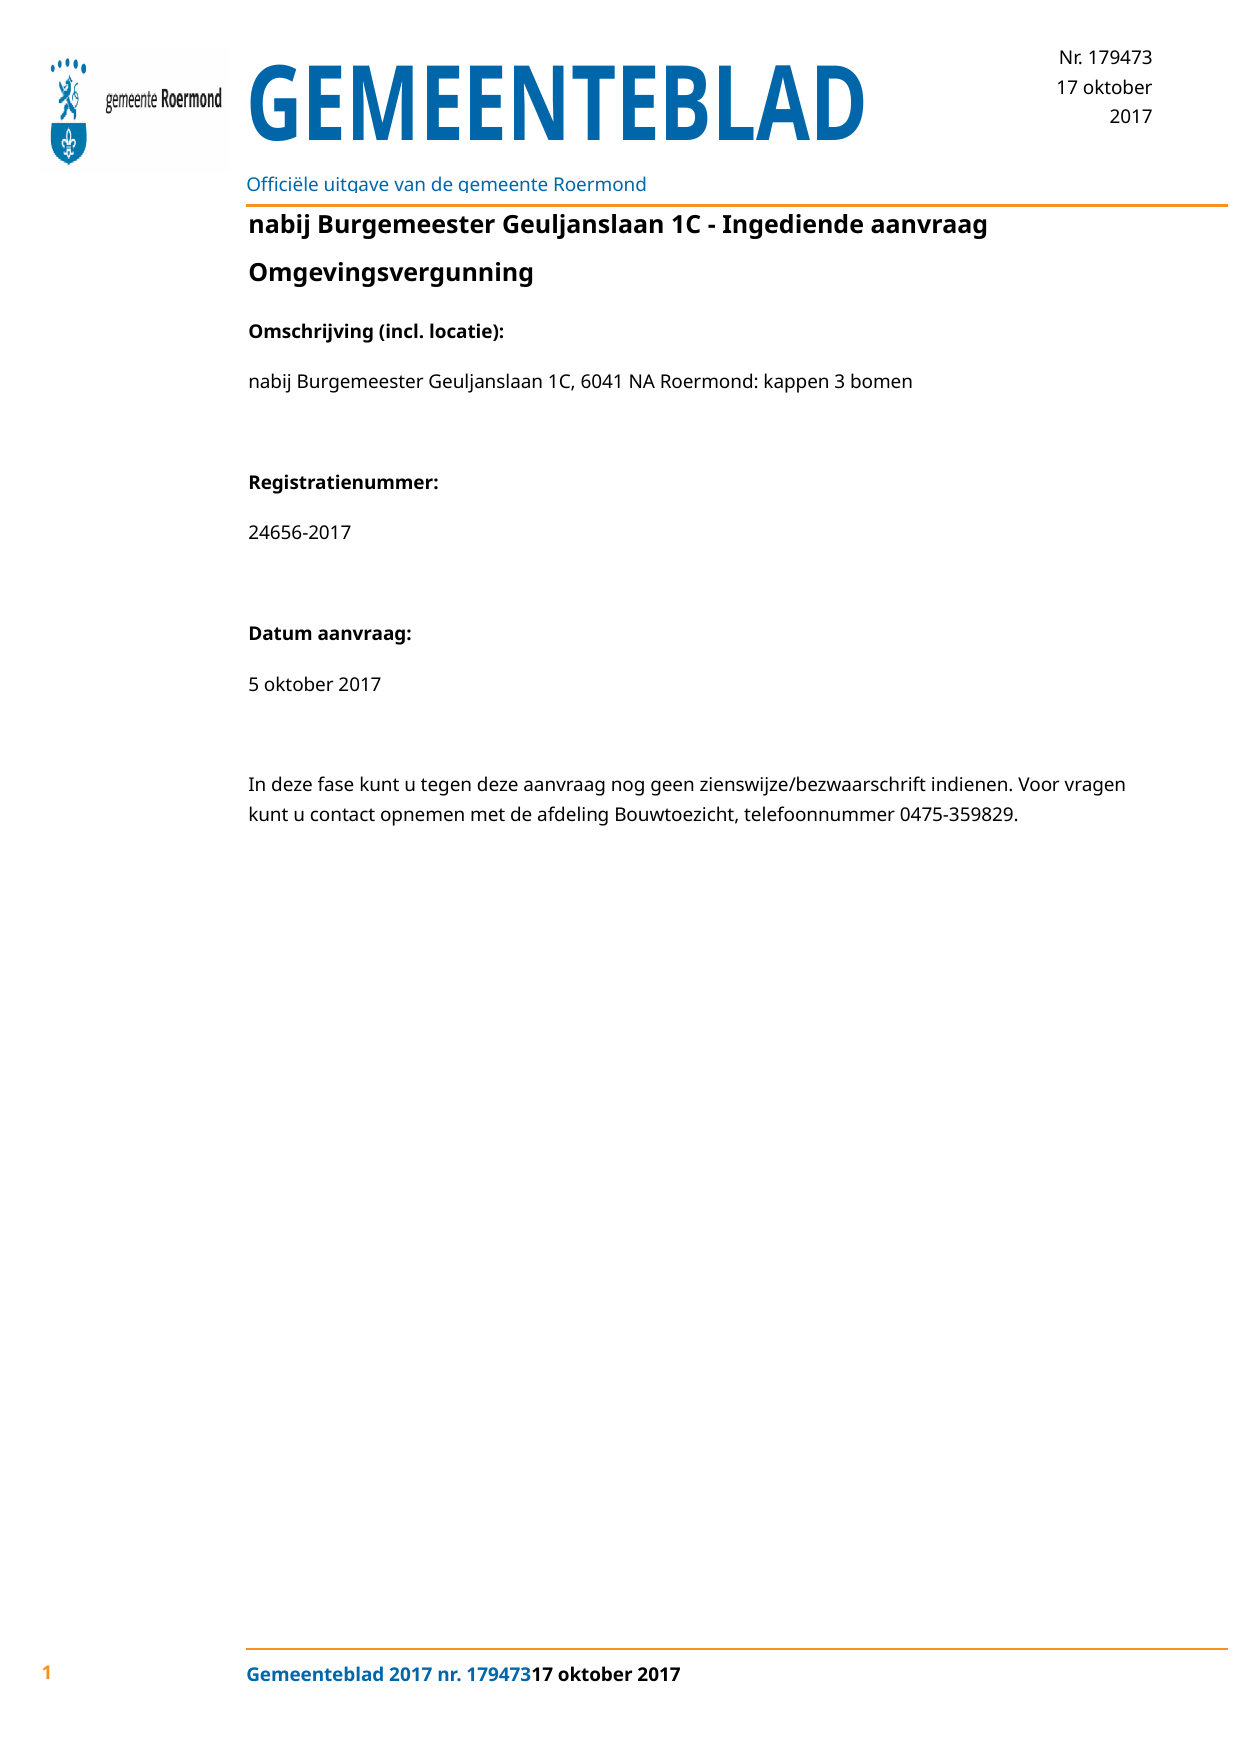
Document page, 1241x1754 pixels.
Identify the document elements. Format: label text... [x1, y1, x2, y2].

text nabij Burgemeester Geuljanslaan 1C - Ingediende aanvraag Omgevingsvergunning [248, 207, 1152, 288]
text Registratienummer: [248, 469, 1152, 495]
text 5 oktober 2017 [248, 671, 1152, 697]
text Omschrijving (incl. locatie): [248, 318, 1152, 344]
text Datum aanvraag: [248, 620, 1152, 646]
picture [41, 47, 231, 172]
text In deze fase kunt u tegen deze aanvraag nog geen zienswijze/bezwaarschrift indienen. Voor vragen kunt u contact opnemen met de afdeling Bouwtoezicht, telefoonnummer 0475-359829. [248, 772, 1152, 827]
text 24656-2017 [248, 519, 1152, 545]
text nabij Burgemeester Geuljanslaan 1C, 6041 NA Roermond: kappen 3 bomen [248, 368, 1152, 394]
